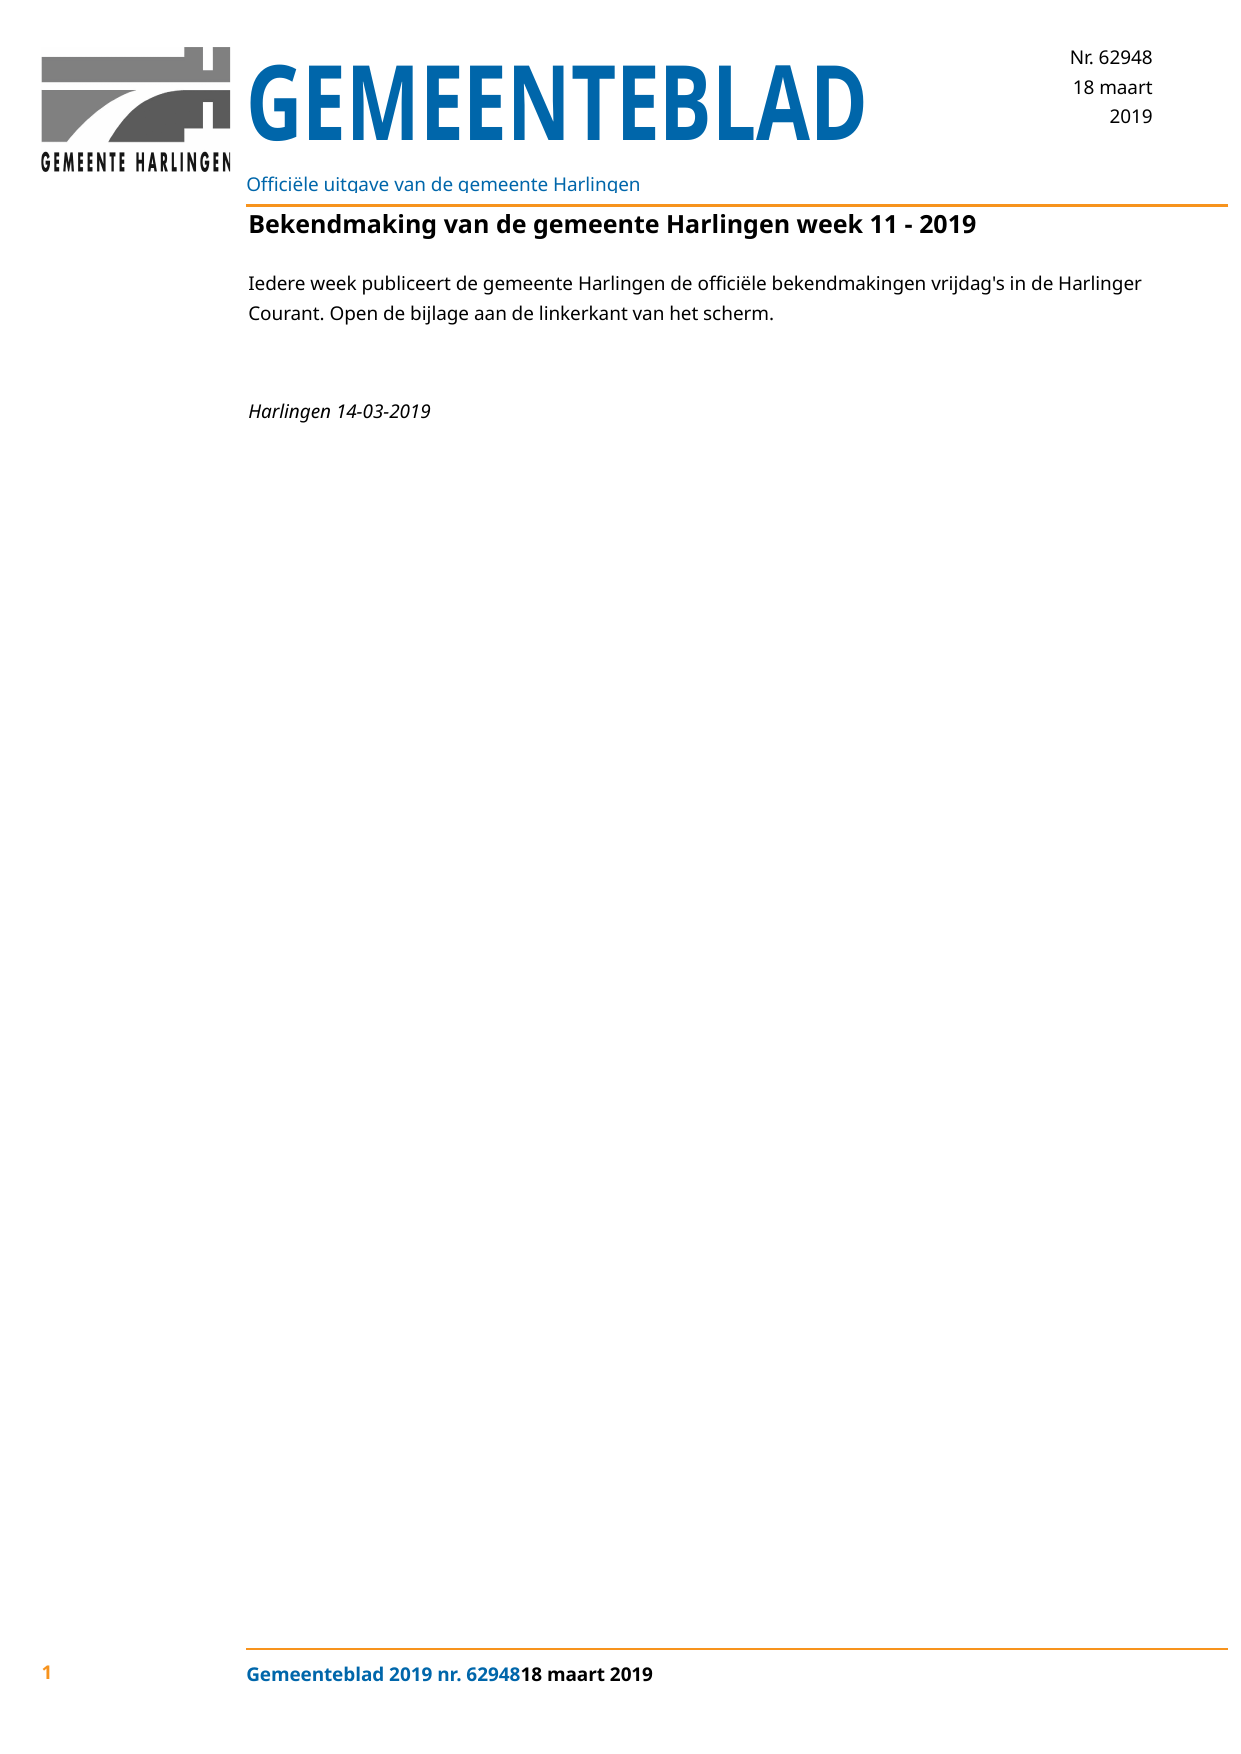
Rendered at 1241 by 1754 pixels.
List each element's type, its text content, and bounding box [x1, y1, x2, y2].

text Harlingen 14-03-2019 [248, 398, 1152, 424]
text Iedere week publiceert de gemeente Harlingen de officiële bekendmakingen vrijdag's in de Harlinger Courant. Open de bijlage aan de linkerkant van het scherm. [248, 270, 1152, 326]
picture [41, 47, 231, 172]
text Bekendmaking van de gemeente Harlingen week 11 - 2019 [248, 207, 1152, 241]
